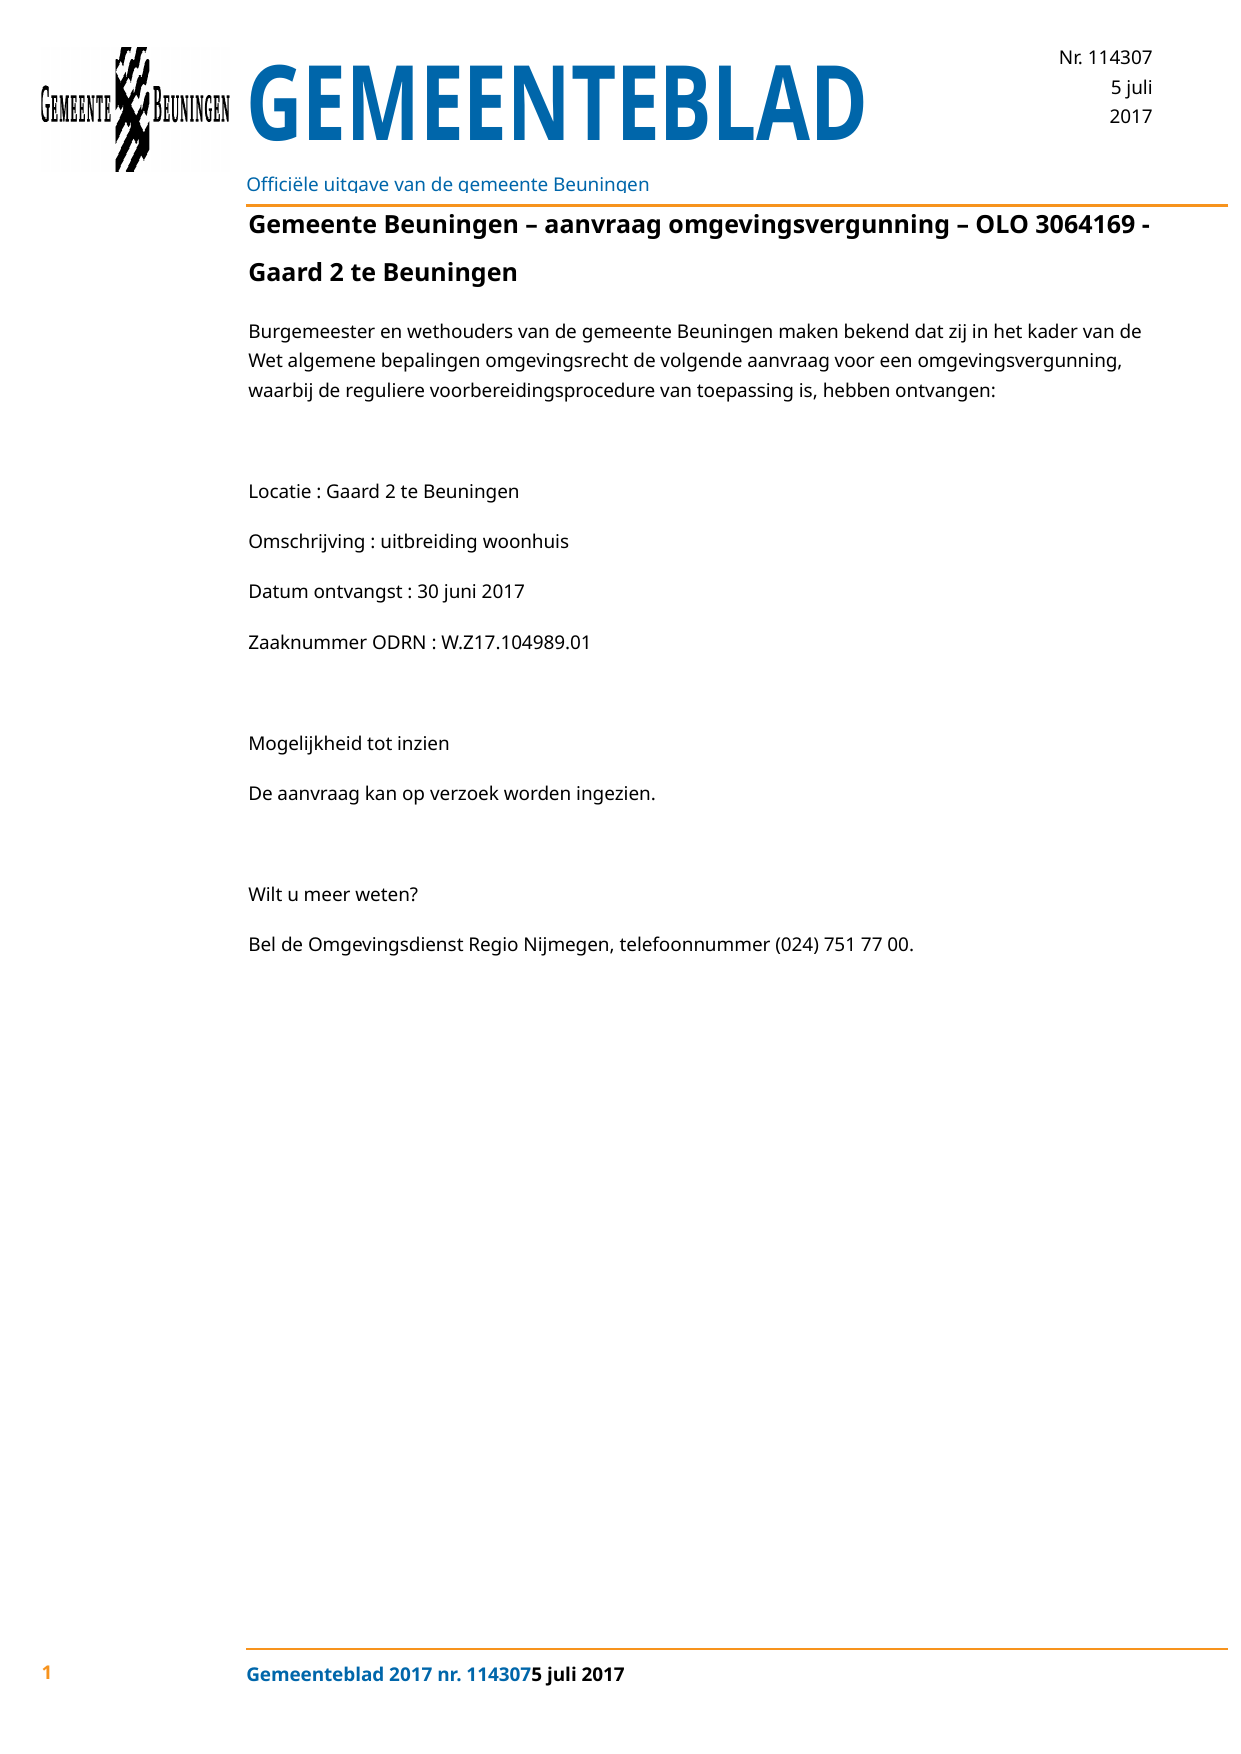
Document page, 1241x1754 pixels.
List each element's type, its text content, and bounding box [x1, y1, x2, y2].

text Gemeente Beuningen – aanvraag omgevingsvergunning – OLO 3064169 - Gaard 2 te Beuningen [248, 207, 1152, 288]
text Datum ontvangst : 30 juni 2017 [248, 579, 1152, 604]
text Wilt u meer weten? [248, 881, 1152, 907]
text Mogelijkheid tot inzien [248, 730, 1152, 756]
text Burgemeester en wethouders van de gemeente Beuningen maken bekend dat zij in het kader van de Wet algemene bepalingen omgevingsrecht de volgende aanvraag voor een omgevingsvergunning, waarbij de reguliere voorbereidingsprocedure van toepassing is, hebben ontvangen: [248, 318, 1152, 403]
text Omschrijving : uitbreiding woonhuis [248, 528, 1152, 554]
text Locatie : Gaard 2 te Beuningen [248, 478, 1152, 504]
text Zaaknummer ODRN : W.Z17.104989.01 [248, 629, 1152, 655]
text Bel de Omgevingsdienst Regio Nijmegen, telefoonnummer (024) 751 77 00. [248, 932, 1152, 957]
picture [41, 47, 231, 172]
text De aanvraag kan op verzoek worden ingezien. [248, 780, 1152, 806]
